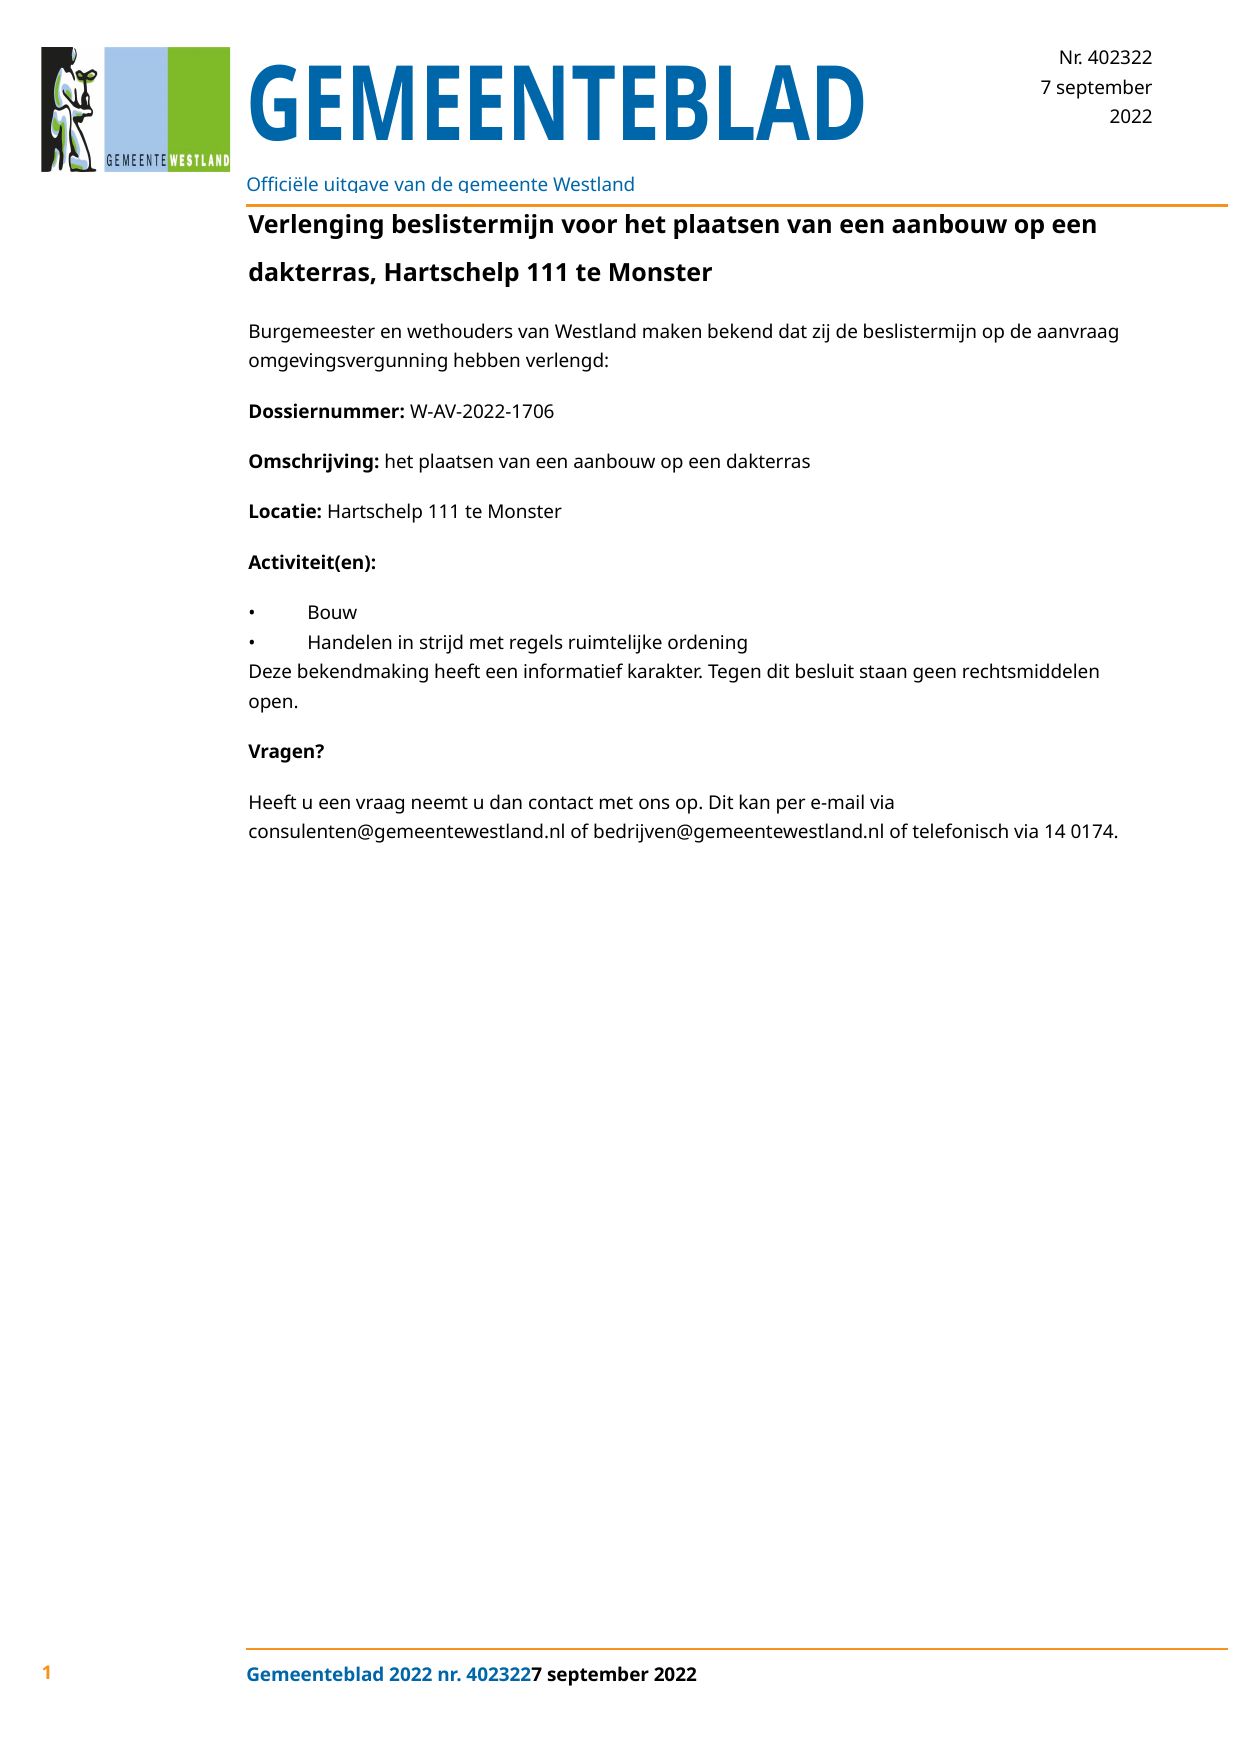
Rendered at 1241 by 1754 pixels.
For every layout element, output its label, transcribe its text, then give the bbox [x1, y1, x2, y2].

text Omschrijving: het plaatsen van een aanbouw op een dakterras [248, 448, 1152, 474]
text Burgemeester en wethouders van Westland maken bekend dat zij de beslistermijn op de aanvraag omgevingsvergunning hebben verlengd: [248, 318, 1152, 373]
picture [41, 47, 231, 172]
text Verlenging beslistermijn voor het plaatsen van een aanbouw op een dakterras, Hartschelp 111 te Monster [248, 207, 1152, 288]
text Heeft u een vraag neemt u dan contact met ons op. Dit kan per e-mail via consulenten@gemeentewestland.nl of bedrijven@gemeentewestland.nl of telefonisch via 14 0174. [248, 789, 1152, 844]
text Deze bekendmaking heeft een informatief karakter. Tegen dit besluit staan geen rechtsmiddelen open. [248, 659, 1152, 714]
text Activiteit(en): [248, 549, 1152, 575]
text Locatie: Hartschelp 111 te Monster [248, 499, 1152, 524]
list Bouw [248, 599, 1152, 625]
list Handelen in strijd met regels ruimtelijke ordening [248, 629, 1152, 655]
text Vragen? [248, 739, 1152, 764]
text Dossiernummer: W-AV-2022-1706 [248, 398, 1152, 424]
